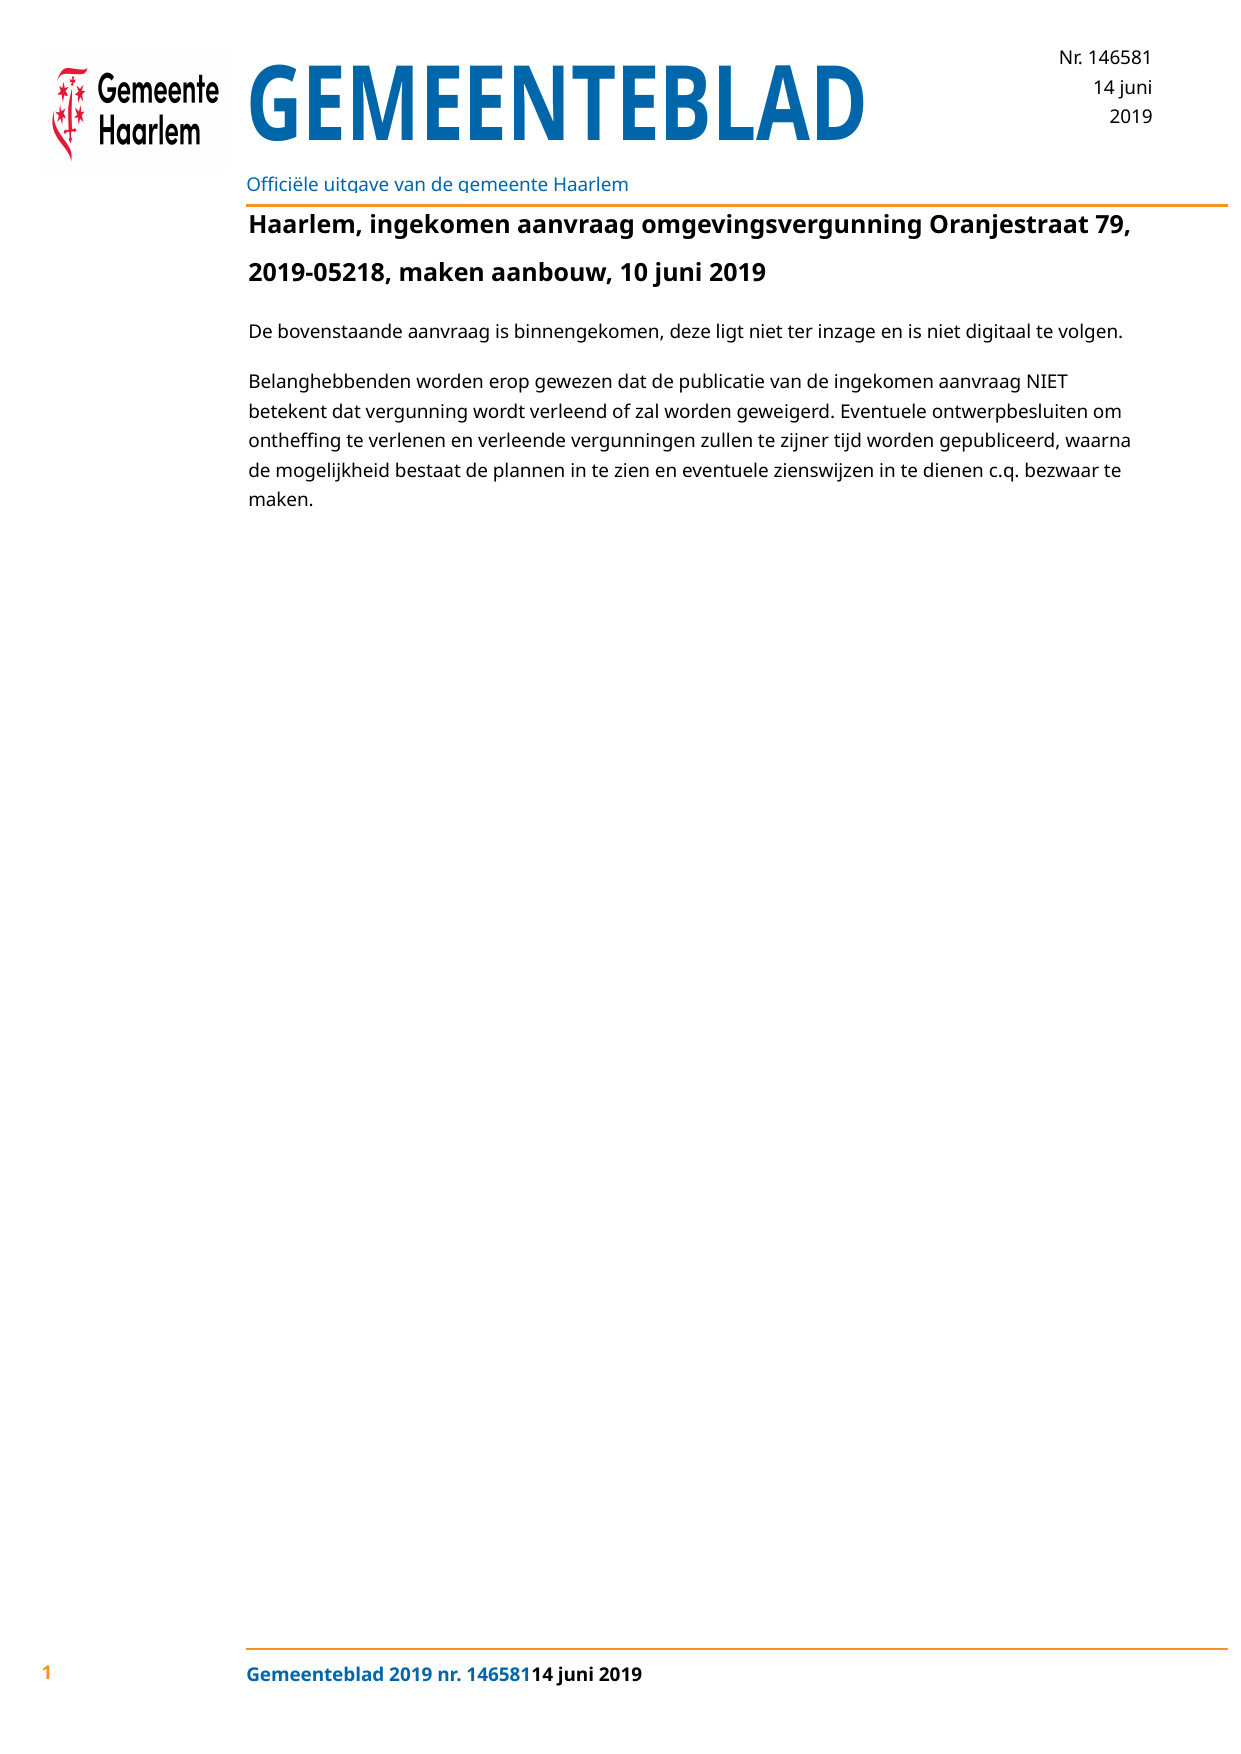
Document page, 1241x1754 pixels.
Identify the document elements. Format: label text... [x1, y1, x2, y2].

text Belanghebbenden worden erop gewezen dat de publicatie van de ingekomen aanvraag NIET betekent dat vergunning wordt verleend of zal worden geweigerd. Eventuele ontwerpbesluiten om ontheffing te verlenen en verleende vergunningen zullen te zijner tijd worden gepubliceerd, waarna de mogelijkheid bestaat de plannen in te zien en eventuele zienswijzen in te dienen c.q. bezwaar te maken. [248, 368, 1152, 512]
text De bovenstaande aanvraag is binnengekomen, deze ligt niet ter inzage en is niet digitaal te volgen. [248, 318, 1152, 344]
text Haarlem, ingekomen aanvraag omgevingsvergunning Oranjestraat 79, 2019-05218, maken aanbouw, 10 juni 2019 [248, 207, 1152, 288]
picture [41, 47, 231, 172]
